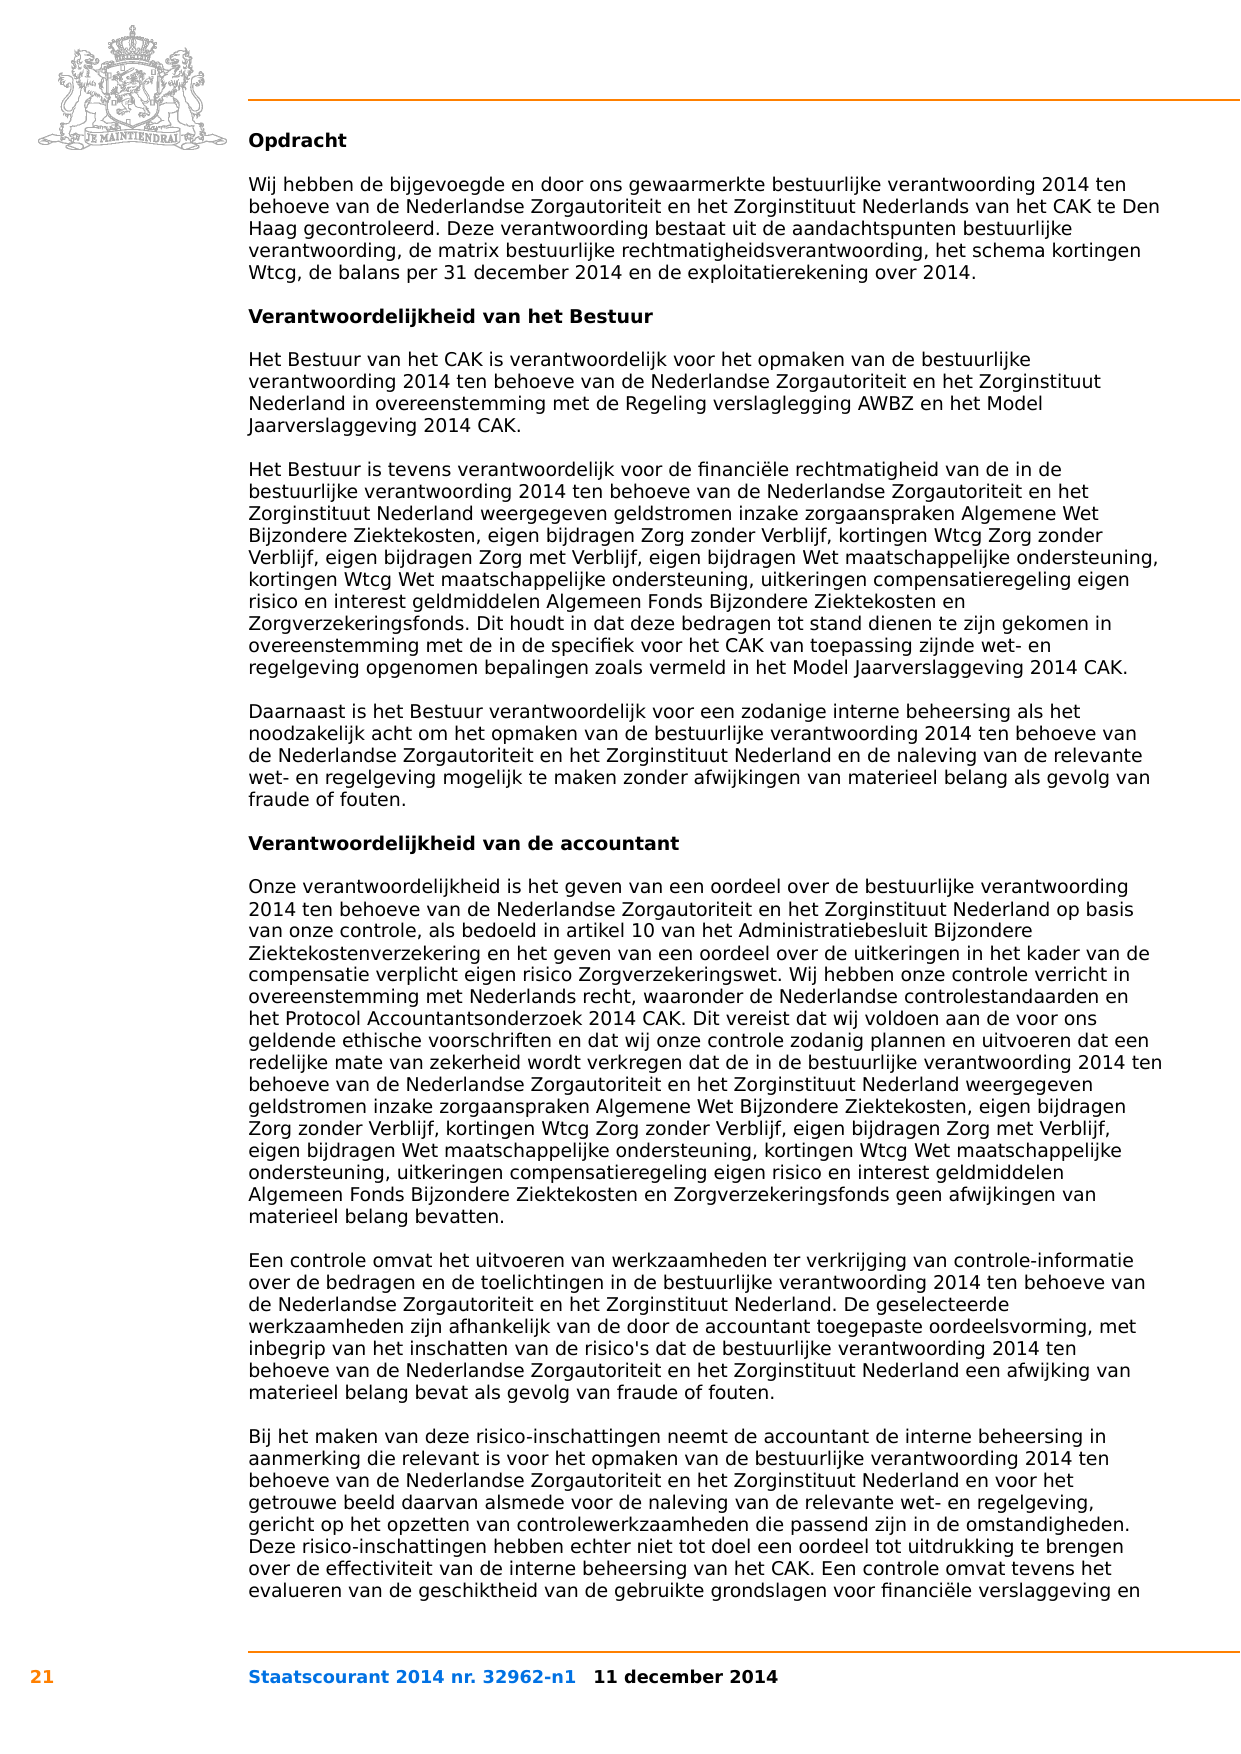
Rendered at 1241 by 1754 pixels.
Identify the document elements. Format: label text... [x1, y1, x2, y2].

picture [38, 25, 227, 150]
text Daarnaast is het Bestuur verantwoordelijk voor een zodanige interne beheersing als het noodzakelijk acht om het opmaken van de bestuurlijke verantwoording 2014 ten behoeve van de Nederlandse Zorgautoriteit en het Zorginstituut Nederland en de naleving van de relevante wet- en regelgeving mogelijk te maken zonder afwijkingen van materieel belang als gevolg van fraude of fouten. [248, 701, 1163, 811]
text Wij hebben de bijgevoegde en door ons gewaarmerkte bestuurlijke verantwoording 2014 ten behoeve van de Nederlandse Zorgautoriteit en het Zorginstituut Nederlands van het CAK te Den Haag gecontroleerd. Deze verantwoording bestaat uit de aandachtspunten bestuurlijke verantwoording, de matrix bestuurlijke rechtmatigheidsverantwoording, het schema kortingen Wtcg, de balans per 31 december 2014 en de exploitatierekening over 2014. [248, 174, 1163, 284]
text Een controle omvat het uitvoeren van werkzaamheden ter verkrijging van controle-informatie over de bedragen en de toelichtingen in de bestuurlijke verantwoording 2014 ten behoeve van de Nederlandse Zorgautoriteit en het Zorginstituut Nederland. De geselecteerde werkzaamheden zijn afhankelijk van de door de accountant toegepaste oordeelsvorming, met inbegrip van het inschatten van de risico's dat de bestuurlijke verantwoording 2014 ten behoeve van de Nederlandse Zorgautoriteit en het Zorginstituut Nederland een afwijking van materieel belang bevat als gevolg van fraude of fouten. [248, 1250, 1163, 1404]
subtitle Opdracht [248, 130, 1163, 152]
text Onze verantwoordelijkheid is het geven van een oordeel over de bestuurlijke verantwoording 2014 ten behoeve van de Nederlandse Zorgautoriteit en het Zorginstituut Nederland op basis van onze controle, als bedoeld in artikel 10 van het Administratiebesluit Bijzondere Ziektekostenverzekering en het geven van een oordeel over de uitkeringen in het kader van de compensatie verplicht eigen risico Zorgverzekeringswet. Wij hebben onze controle verricht in overeenstemming met Nederlands recht, waaronder de Nederlandse controlestandaarden en het Protocol Accountantsonderzoek 2014 CAK. Dit vereist dat wij voldoen aan de voor ons geldende ethische voorschriften en dat wij onze controle zodanig plannen en uitvoeren dat een redelijke mate van zekerheid wordt verkregen dat de in de bestuurlijke verantwoording 2014 ten behoeve van de Nederlandse Zorgautoriteit en het Zorginstituut Nederland weergegeven geldstromen inzake zorgaanspraken Algemene Wet Bijzondere Ziektekosten, eigen bijdragen Zorg zonder Verblijf, kortingen Wtcg Zorg zonder Verblijf, eigen bijdragen Zorg met Verblijf, eigen bijdragen Wet maatschappelijke ondersteuning, kortingen Wtcg Wet maatschappelijke ondersteuning, uitkeringen compensatieregeling eigen risico en interest geldmiddelen Algemeen Fonds Bijzondere Ziektekosten en Zorgverzekeringsfonds geen afwijkingen van materieel belang bevatten. [248, 876, 1163, 1228]
text Bij het maken van deze risico-inschattingen neemt de accountant de interne beheersing in aanmerking die relevant is voor het opmaken van de bestuurlijke verantwoording 2014 ten behoeve van de Nederlandse Zorgautoriteit en het Zorginstituut Nederland en voor het getrouwe beeld daarvan alsmede voor de naleving van de relevante wet- en regelgeving, gericht op het opzetten van controlewerkzaamheden die passend zijn in de omstandigheden. Deze risico-inschattingen hebben echter niet tot doel een oordeel tot uitdrukking te brengen over de effectiviteit van de interne beheersing van het CAK. Een controle omvat tevens het evalueren van de geschiktheid van de gebruikte grondslagen voor financiële verslaggeving en [248, 1426, 1163, 1602]
subtitle Verantwoordelijkheid van het Bestuur [248, 306, 1163, 327]
subtitle Verantwoordelijkheid van de accountant [248, 833, 1163, 854]
text Het Bestuur van het CAK is verantwoordelijk voor het opmaken van de bestuurlijke verantwoording 2014 ten behoeve van de Nederlandse Zorgautoriteit en het Zorginstituut Nederland in overeenstemming met de Regeling verslaglegging AWBZ en het Model Jaarverslaggeving 2014 CAK. [248, 349, 1163, 437]
text Het Bestuur is tevens verantwoordelijk voor de financiële rechtmatigheid van de in de bestuurlijke verantwoording 2014 ten behoeve van de Nederlandse Zorgautoriteit en het Zorginstituut Nederland weergegeven geldstromen inzake zorgaanspraken Algemene Wet Bijzondere Ziektekosten, eigen bijdragen Zorg zonder Verblijf, kortingen Wtcg Zorg zonder Verblijf, eigen bijdragen Zorg met Verblijf, eigen bijdragen Wet maatschappelijke ondersteuning, kortingen Wtcg Wet maatschappelijke ondersteuning, uitkeringen compensatieregeling eigen risico en interest geldmiddelen Algemeen Fonds Bijzondere Ziektekosten en Zorgverzekeringsfonds. Dit houdt in dat deze bedragen tot stand dienen te zijn gekomen in overeenstemming met de in de specifiek voor het CAK van toepassing zijnde wet- en regelgeving opgenomen bepalingen zoals vermeld in het Model Jaarverslaggeving 2014 CAK. [248, 459, 1163, 679]
